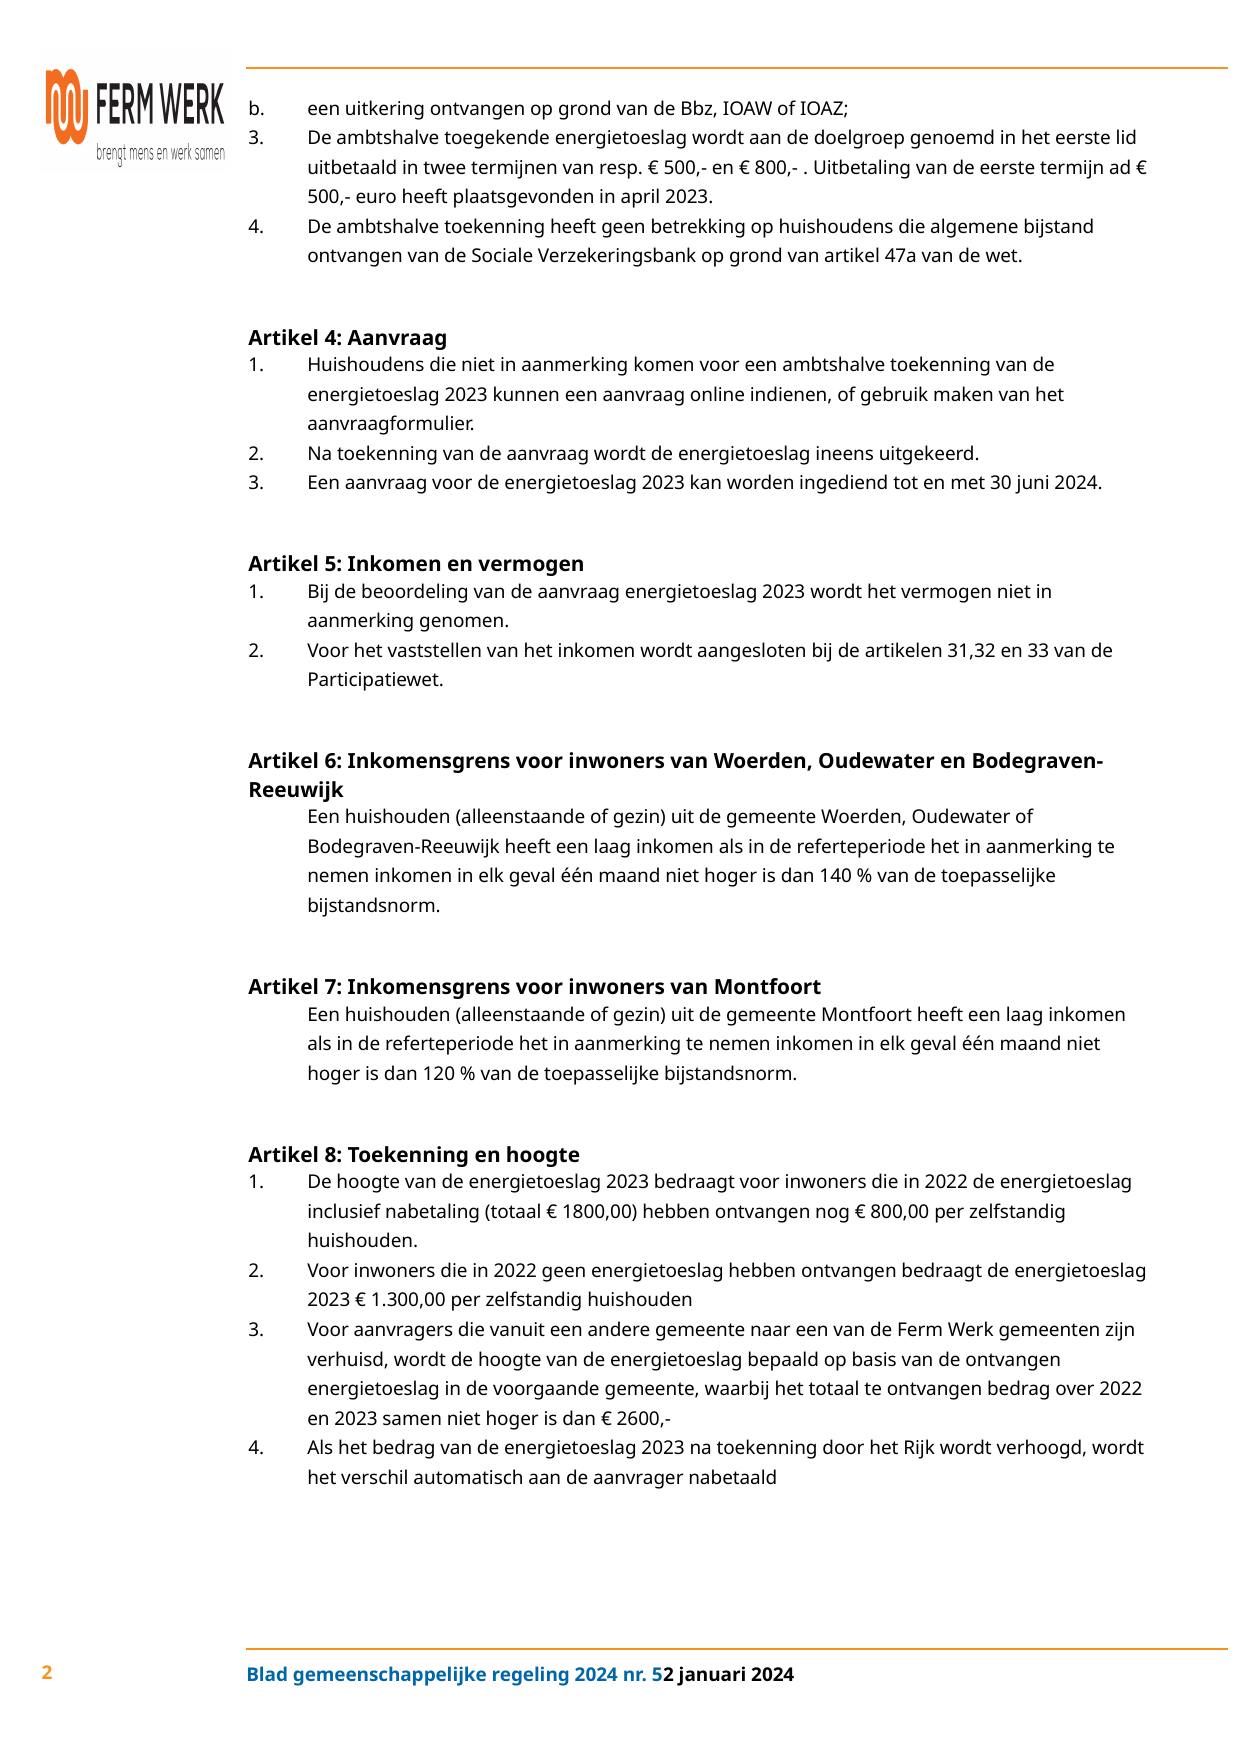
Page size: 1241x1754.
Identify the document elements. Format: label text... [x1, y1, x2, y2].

list Bij de beoordeling van de aanvraag energietoeslag 2023 wordt het vermogen niet in aanmerking genomen. [248, 578, 1152, 633]
list De ambtshalve toekenning heeft geen betrekking op huishoudens die algemene bijstand ontvangen van de Sociale Verzekeringsbank op grond van artikel 47a van de wet. [248, 213, 1152, 268]
text Artikel 4: Aanvraag [248, 323, 1152, 351]
list Na toekenning van de aanvraag wordt de energietoeslag ineens uitgekeerd. [248, 440, 1152, 466]
list Als het bedrag van de energietoeslag 2023 na toekenning door het Rijk wordt verhoogd, wordt het verschil automatisch aan de aanvrager nabetaald [248, 1434, 1152, 1490]
list Huishoudens die niet in aanmerking komen voor een ambtshalve toekenning van de energietoeslag 2023 kunnen een aanvraag online indienen, of gebruik maken van het aanvraagformulier. [248, 351, 1152, 436]
list De hoogte van de energietoeslag 2023 bedraagt voor inwoners die in 2022 de energietoeslag inclusief nabetaling (totaal € 1800,00) hebben ontvangen nog € 800,00 per zelfstandig huishouden. [248, 1168, 1152, 1253]
list Een huishouden (alleenstaande of gezin) uit de gemeente Woerden, Oudewater of Bodegraven-Reeuwijk heeft een laag inkomen als in de referteperiode het in aanmerking te nemen inkomen in elk geval één maand niet hoger is dan 140 % van de toepasselijke bijstandsnorm. [248, 803, 1152, 918]
list Een aanvraag voor de energietoeslag 2023 kan worden ingediend tot en met 30 juni 2024. [248, 469, 1152, 495]
text Artikel 5: Inkomen en vermogen [248, 549, 1152, 578]
list een uitkering ontvangen op grond van de Bbz, IOAW of IOAZ; [248, 95, 1152, 121]
list Voor inwoners die in 2022 geen energietoeslag hebben ontvangen bedraagt de energietoeslag 2023 € 1.300,00 per zelfstandig huishouden [248, 1257, 1152, 1312]
list Voor aanvragers die vanuit een andere gemeente naar een van de Ferm Werk gemeenten zijn verhuisd, wordt de hoogte van de energietoeslag bepaald op basis van de ontvangen energietoeslag in de voorgaande gemeente, waarbij het totaal te ontvangen bedrag over 2022 en 2023 samen niet hoger is dan € 2600,- [248, 1316, 1152, 1431]
list Voor het vaststellen van het inkomen wordt aangesloten bij de artikelen 31,32 en 33 van de Participatiewet. [248, 637, 1152, 692]
text Artikel 7: Inkomensgrens voor inwoners van Montfoort [248, 972, 1152, 1001]
text Artikel 8: Toekenning en hoogte [248, 1140, 1152, 1168]
list De ambtshalve toegekende energietoeslag wordt aan de doelgroep genoemd in het eerste lid uitbetaald in twee termijnen van resp. € 500,- en € 800,- . Uitbetaling van de eerste termijn ad € 500,- euro heeft plaatsgevonden in april 2023. [248, 124, 1152, 209]
picture [41, 47, 231, 172]
list Een huishouden (alleenstaande of gezin) uit de gemeente Montfoort heeft een laag inkomen als in de referteperiode het in aanmerking te nemen inkomen in elk geval één maand niet hoger is dan 120 % van de toepasselijke bijstandsnorm. [248, 1001, 1152, 1086]
text Artikel 6: Inkomensgrens voor inwoners van Woerden, Oudewater en Bodegraven-Reeuwijk [248, 747, 1152, 803]
